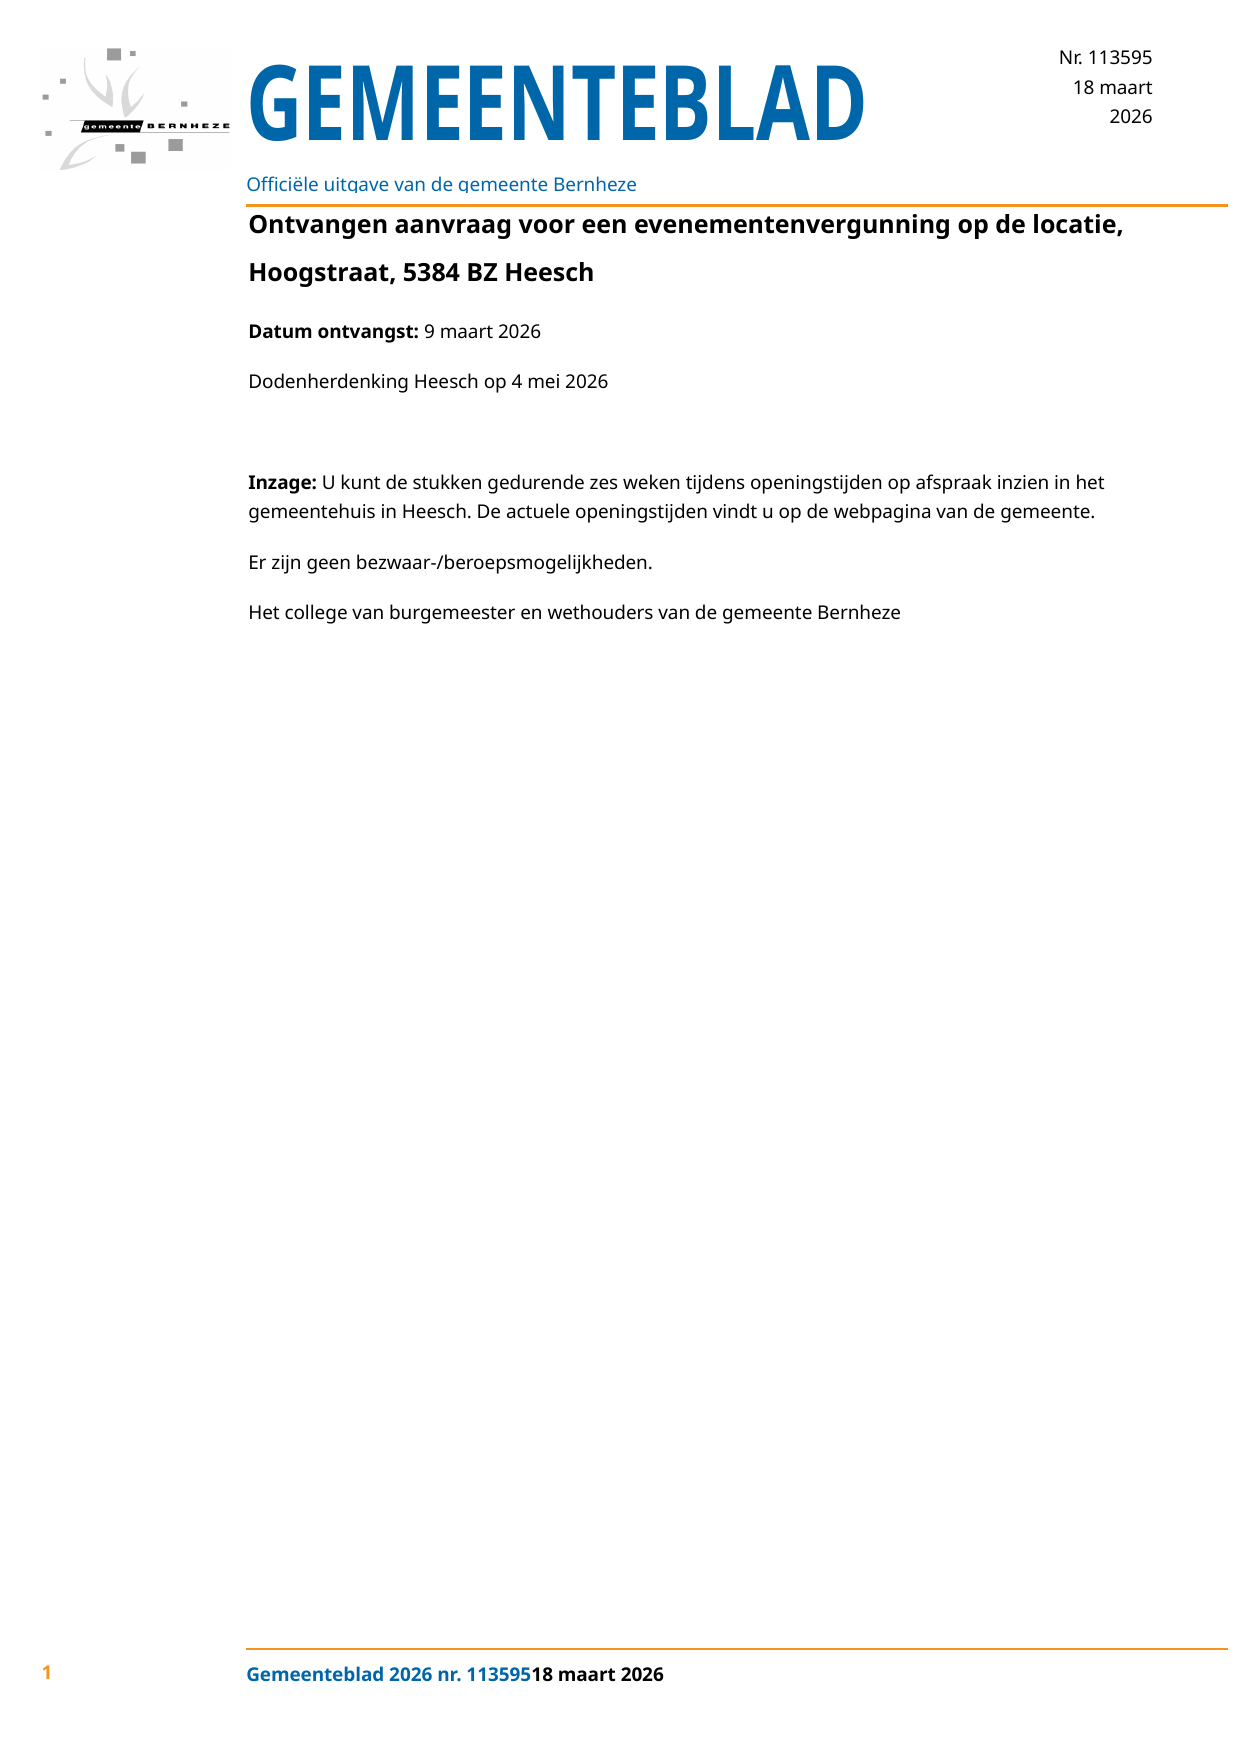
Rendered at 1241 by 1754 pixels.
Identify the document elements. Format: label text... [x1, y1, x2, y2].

text Dodenherdenking Heesch op 4 mei 2026 [248, 368, 1152, 394]
text Ontvangen aanvraag voor een evenementenvergunning op de locatie, Hoogstraat, 5384 BZ Heesch [248, 207, 1152, 288]
text Inzage: U kunt de stukken gedurende zes weken tijdens openingstijden op afspraak inzien in het gemeentehuis in Heesch. De actuele openingstijden vindt u op de webpagina van de gemeente. [248, 469, 1152, 524]
text Datum ontvangst: 9 maart 2026 [248, 318, 1152, 344]
text Het college van burgemeester en wethouders van de gemeente Bernheze [248, 599, 1152, 625]
text Er zijn geen bezwaar-/beroepsmogelijkheden. [248, 549, 1152, 575]
picture [41, 47, 231, 172]
